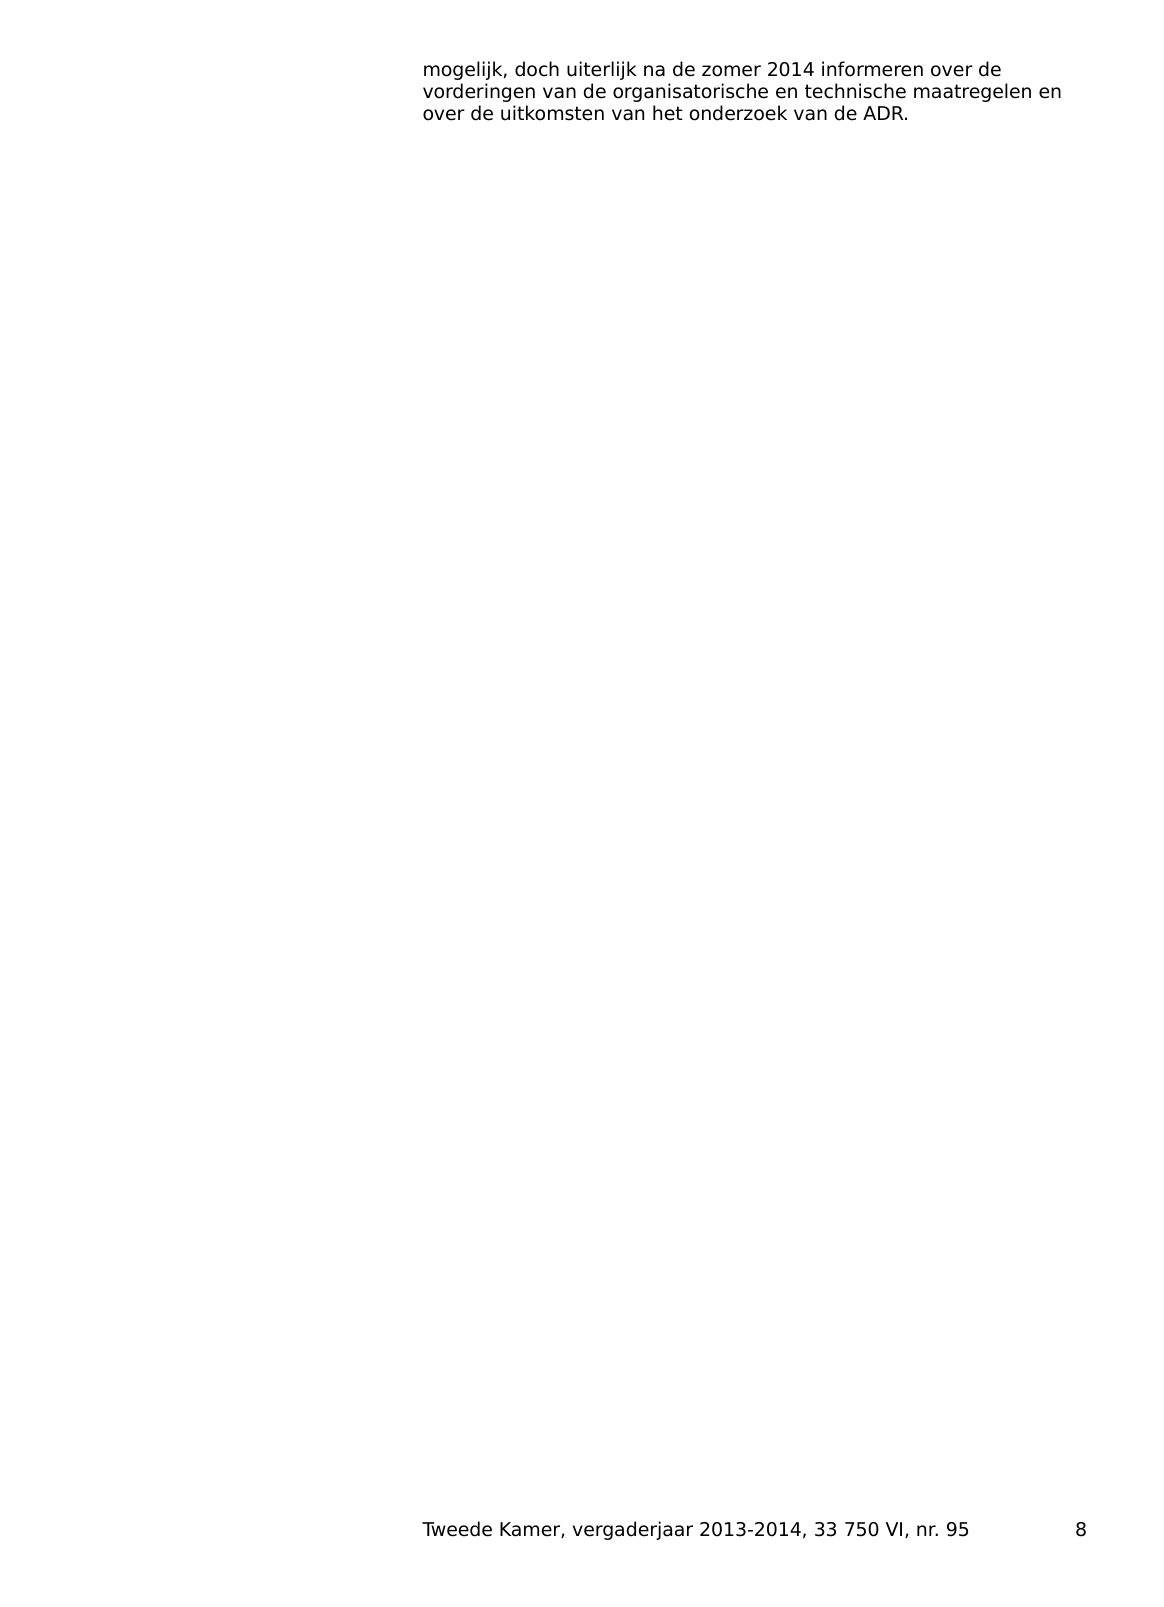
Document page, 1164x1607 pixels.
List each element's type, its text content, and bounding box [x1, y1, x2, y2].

text mogelijk, doch uiterlijk na de zomer 2014 informeren over de vorderingen van de organisatorische en technische maatregelen en over de uitkomsten van het onderzoek van de ADR. [422, 59, 1087, 125]
